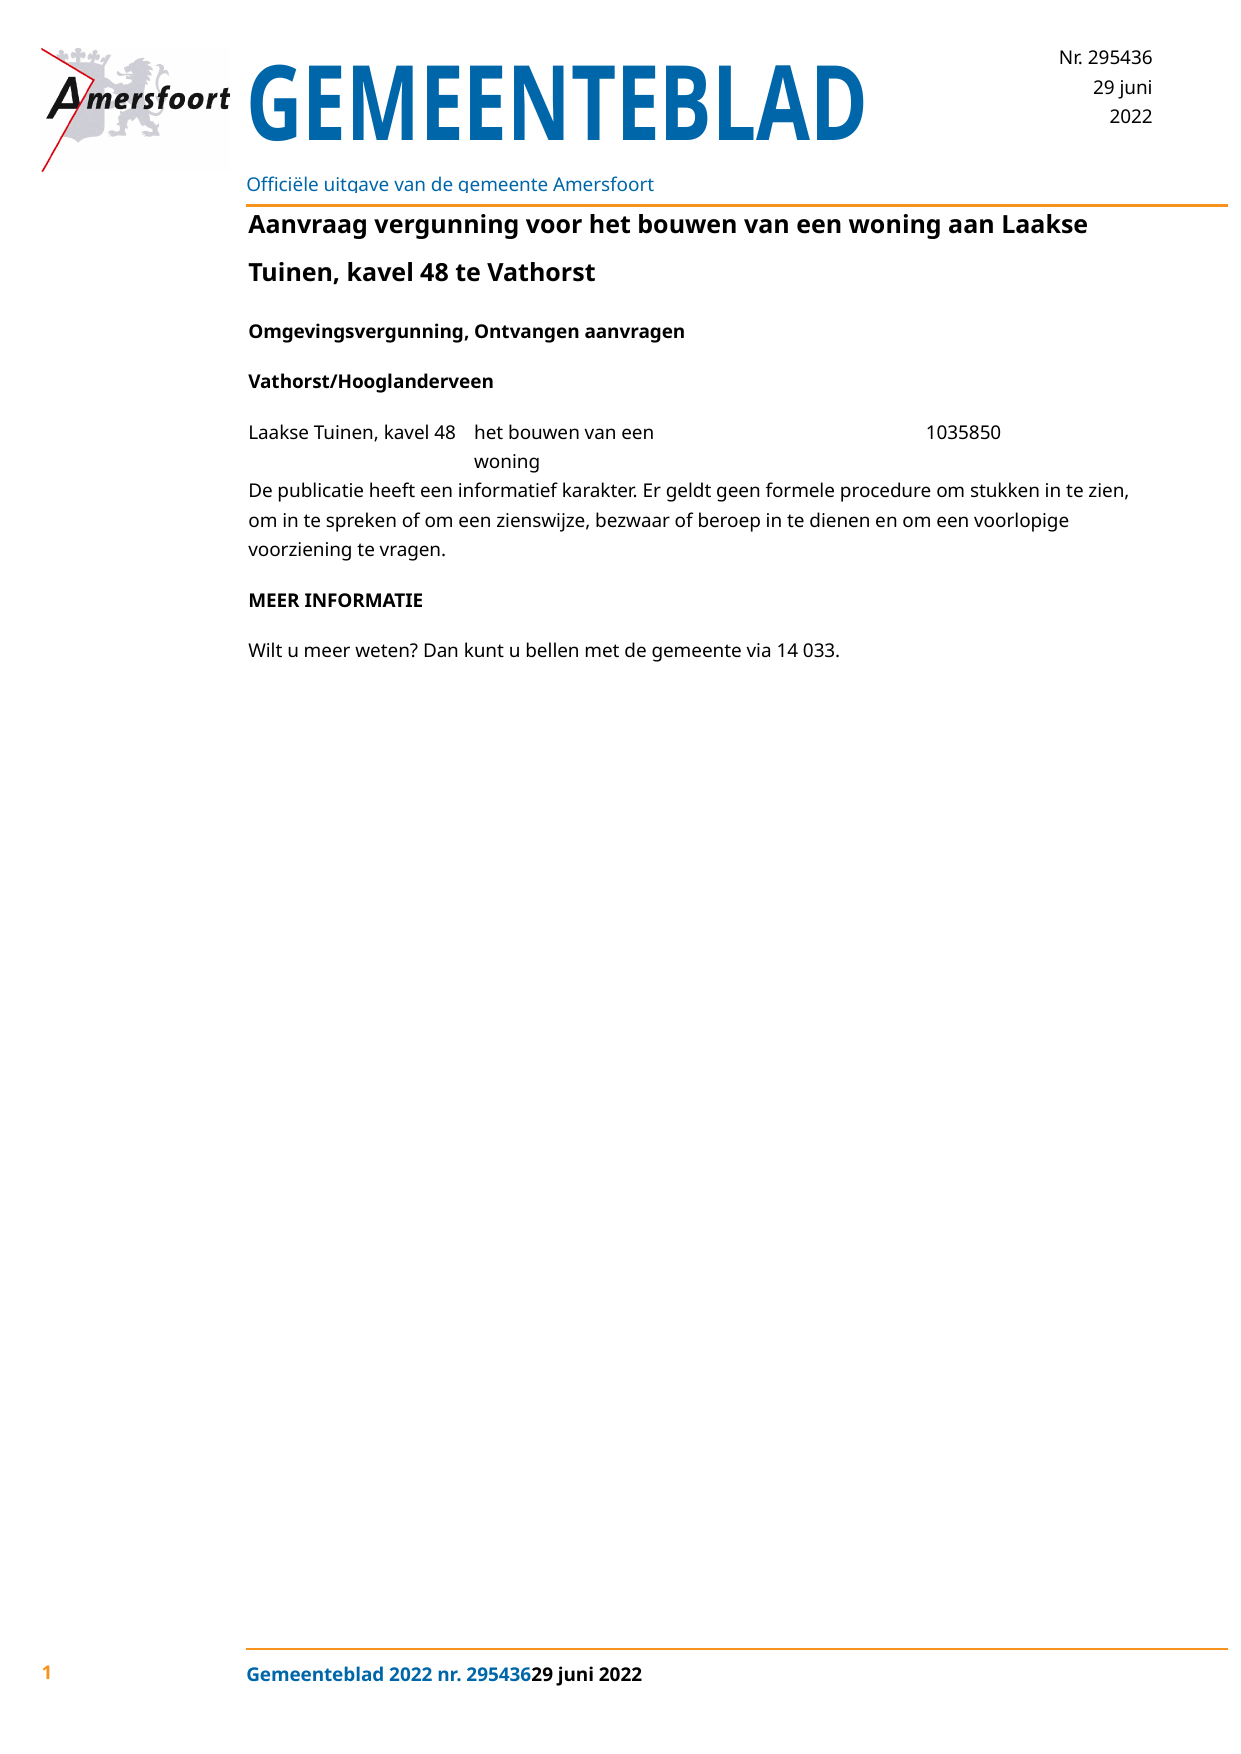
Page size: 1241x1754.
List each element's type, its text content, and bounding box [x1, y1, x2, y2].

table_header [700, 419, 926, 474]
text Wilt u meer weten? Dan kunt u bellen met de gemeente via 14 033. [248, 637, 1152, 663]
text De publicatie heeft een informatief karakter. Er geldt geen formele procedure om stukken in te zien, om in te spreken of om een zienswijze, bezwaar of beroep in te dienen en om een voorlopige voorziening te vragen. [248, 477, 1152, 562]
table_header Laakse Tuinen, kavel 48 [248, 419, 474, 474]
table_header het bouwen van een woning [474, 419, 700, 474]
picture [41, 47, 231, 172]
table_header 1035850 [926, 419, 1152, 474]
text Aanvraag vergunning voor het bouwen van een woning aan Laakse Tuinen, kavel 48 te Vathorst [248, 207, 1152, 288]
text Omgevingsvergunning, Ontvangen aanvragen [248, 318, 1152, 344]
text MEER INFORMATIE [248, 587, 1152, 613]
text Vathorst/Hooglanderveen [248, 368, 1152, 394]
